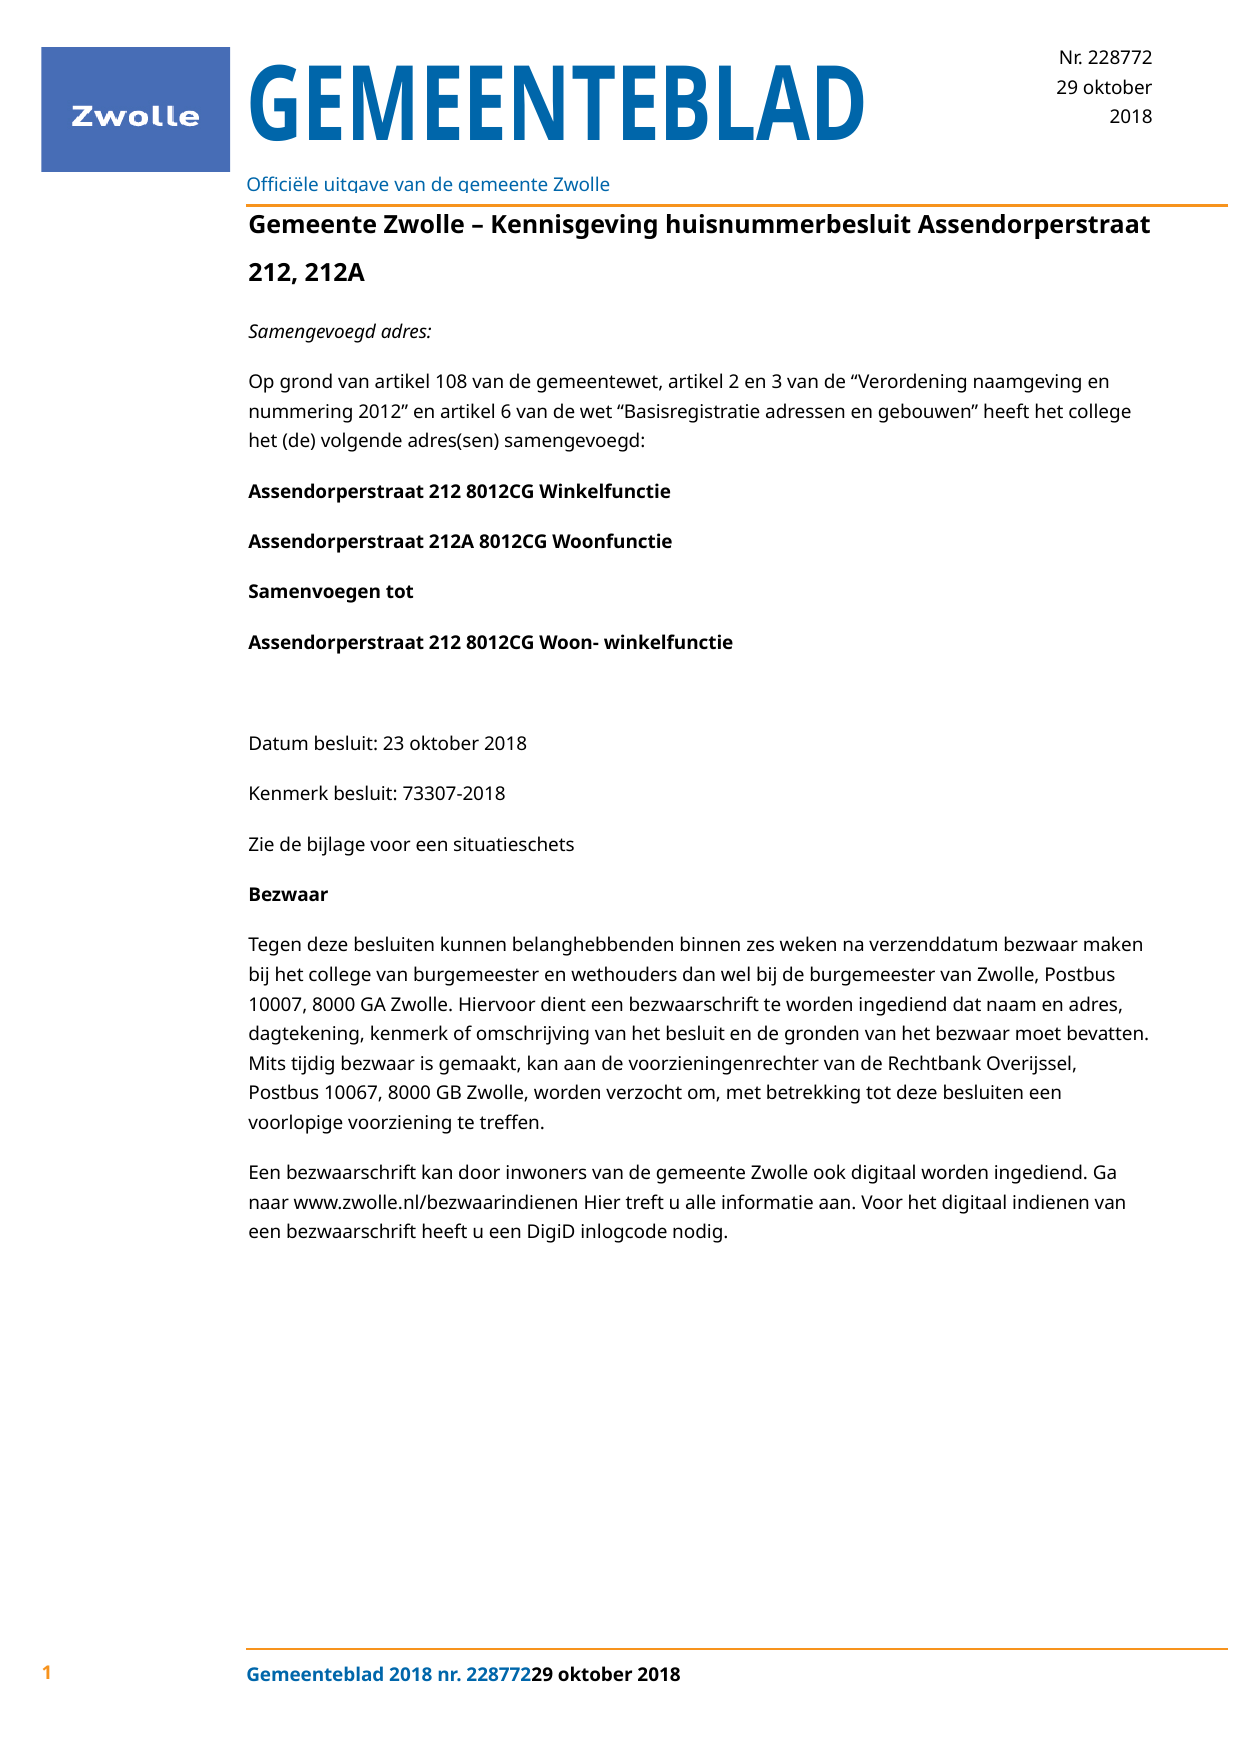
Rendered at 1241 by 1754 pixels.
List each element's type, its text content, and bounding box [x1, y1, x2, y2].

picture [41, 47, 231, 172]
text Assendorperstraat 212 8012CG Woon- winkelfunctie [248, 629, 1152, 655]
text Op grond van artikel 108 van de gemeentewet, artikel 2 en 3 van de “Verordening naamgeving en nummering 2012” en artikel 6 van de wet “Basisregistratie adressen en gebouwen” heeft het college het (de) volgende adres(sen) samengevoegd: [248, 368, 1152, 453]
text Zie de bijlage voor een situatieschets [248, 831, 1152, 857]
text Assendorperstraat 212 8012CG Winkelfunctie [248, 478, 1152, 504]
text Een bezwaarschrift kan door inwoners van de gemeente Zwolle ook digitaal worden ingediend. Ga naar www.zwolle.nl/bezwaarindienen Hier treft u alle informatie aan. Voor het digitaal indienen van een bezwaarschrift heeft u een DigiD inlogcode nodig. [248, 1159, 1152, 1244]
text Samengevoegd adres: [248, 318, 1152, 344]
text Gemeente Zwolle – Kennisgeving huisnummerbesluit Assendorperstraat 212, 212A [248, 207, 1152, 288]
text Bezwaar [248, 881, 1152, 907]
text Kenmerk besluit: 73307-2018 [248, 780, 1152, 806]
text Assendorperstraat 212A 8012CG Woonfunctie [248, 528, 1152, 554]
text Tegen deze besluiten kunnen belanghebbenden binnen zes weken na verzenddatum bezwaar maken bij het college van burgemeester en wethouders dan wel bij de burgemeester van Zwolle, Postbus 10007, 8000 GA Zwolle. Hiervoor dient een bezwaarschrift te worden ingediend dat naam en adres, dagtekening, kenmerk of omschrijving van het besluit en de gronden van het bezwaar moet bevatten. Mits tijdig bezwaar is gemaakt, kan aan de voorzieningenrechter van de Rechtbank Overijssel, Postbus 10067, 8000 GB Zwolle, worden verzocht om, met betrekking tot deze besluiten een voorlopige voorziening te treffen. [248, 932, 1152, 1135]
text Samenvoegen tot [248, 579, 1152, 604]
text Datum besluit: 23 oktober 2018 [248, 730, 1152, 756]
